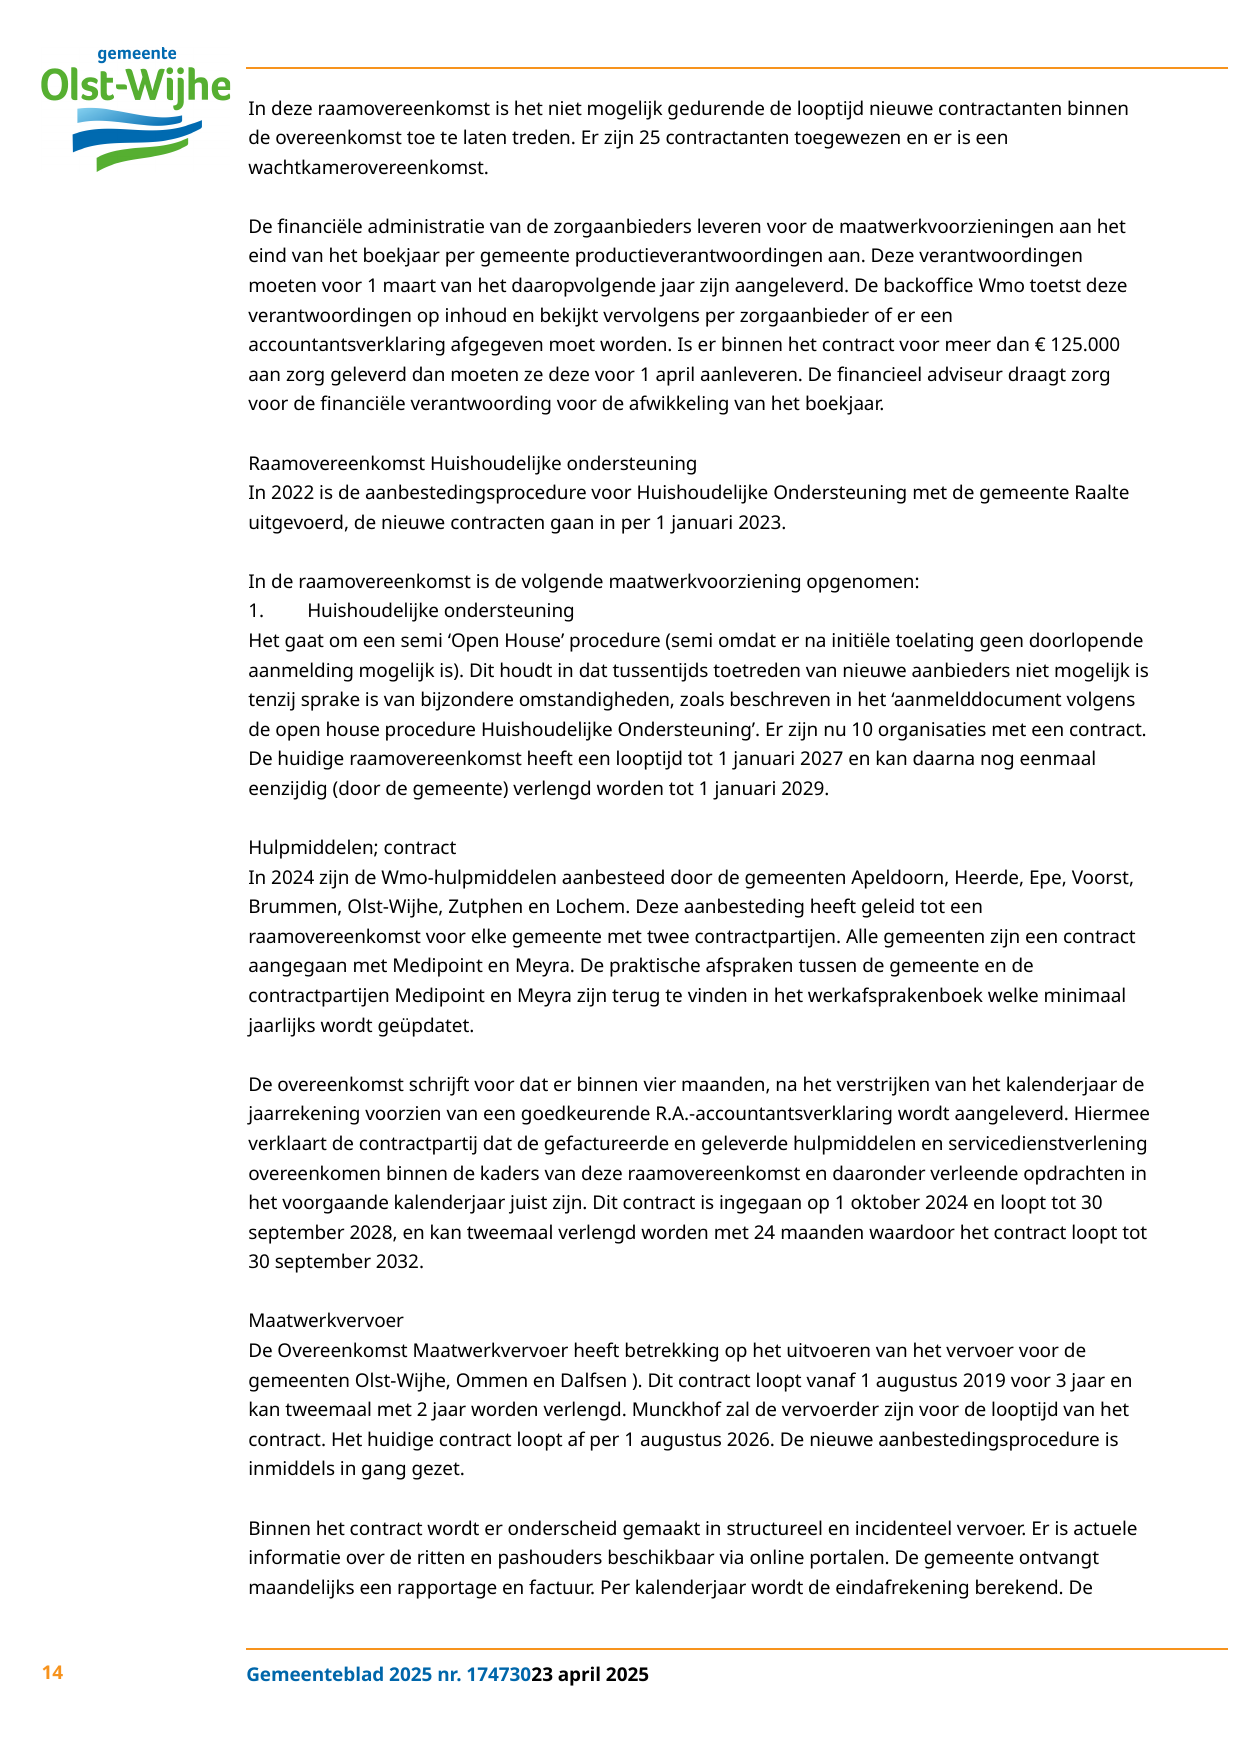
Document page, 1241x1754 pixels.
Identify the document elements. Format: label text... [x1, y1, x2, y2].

list Huishoudelijke ondersteuning [248, 598, 1152, 623]
text In 2022 is de aanbestedingsprocedure voor Huishoudelijke Ondersteuning met de gemeente Raalte uitgevoerd, de nieuwe contracten gaan in per 1 januari 2023. [248, 479, 1152, 535]
text Binnen het contract wordt er onderscheid gemaakt in structureel en incidenteel vervoer. Er is actuele informatie over de ritten en pashouders beschikbaar via online portalen. De gemeente ontvangt maandelijks een rapportage en factuur. Per kalenderjaar wordt de eindafrekening berekend. De [248, 1515, 1152, 1600]
text De Overeenkomst Maatwerkvervoer heeft betrekking op het uitvoeren van het vervoer voor de gemeenten Olst-Wijhe, Ommen en Dalfsen ). Dit contract loopt vanaf 1 augustus 2019 voor 3 jaar en kan tweemaal met 2 jaar worden verlengd. Munckhof zal de vervoerder zijn voor de looptijd van het contract. Het huidige contract loopt af per 1 augustus 2026. De nieuwe aanbestedingsprocedure is inmiddels in gang gezet. [248, 1337, 1152, 1481]
text In 2024 zijn de Wmo-hulpmiddelen aanbesteed door de gemeenten Apeldoorn, Heerde, Epe, Voorst, Brummen, Olst-Wijhe, Zutphen en Lochem. Deze aanbesteding heeft geleid tot een raamovereenkomst voor elke gemeente met twee contractpartijen. Alle gemeenten zijn een contract aangegaan met Medipoint en Meyra. De praktische afspraken tussen de gemeente en de contractpartijen Medipoint en Meyra zijn terug te vinden in het werkafsprakenboek welke minimaal jaarlijks wordt geüpdatet. [248, 864, 1152, 1038]
text De financiële administratie van de zorgaanbieders leveren voor de maatwerkvoorzieningen aan het eind van het boekjaar per gemeente productieverantwoordingen aan. Deze verantwoordingen moeten voor 1 maart van het daaropvolgende jaar zijn aangeleverd. De backoffice Wmo toetst deze verantwoordingen op inhoud en bekijkt vervolgens per zorgaanbieder of er een accountantsverklaring afgegeven moet worden. Is er binnen het contract voor meer dan € 125.000 aan zorg geleverd dan moeten ze deze voor 1 april aanleveren. De financieel adviseur draagt zorg voor de financiële verantwoording voor de afwikkeling van het boekjaar. [248, 213, 1152, 416]
picture [41, 47, 231, 172]
text Maatwerkvervoer [248, 1308, 1152, 1333]
text In de raamovereenkomst is de volgende maatwerkvoorziening opgenomen: [248, 568, 1152, 594]
text Raamovereenkomst Huishoudelijke ondersteuning [248, 450, 1152, 476]
text In deze raamovereenkomst is het niet mogelijk gedurende de looptijd nieuwe contractanten binnen de overeenkomst toe te laten treden. Er zijn 25 contractanten toegewezen en er is een wachtkamerovereenkomst. [248, 95, 1152, 180]
text Hulpmiddelen; contract [248, 834, 1152, 860]
text Het gaat om een semi ‘Open House’ procedure (semi omdat er na initiële toelating geen doorlopende aanmelding mogelijk is). Dit houdt in dat tussentijds toetreden van nieuwe aanbieders niet mogelijk is tenzij sprake is van bijzondere omstandigheden, zoals beschreven in het ‘aanmelddocument volgens de open house procedure Huishoudelijke Ondersteuning’. Er zijn nu 10 organisaties met een contract. De huidige raamovereenkomst heeft een looptijd tot 1 januari 2027 en kan daarna nog eenmaal eenzijdig (door de gemeente) verlengd worden tot 1 januari 2029. [248, 627, 1152, 801]
text De overeenkomst schrijft voor dat er binnen vier maanden, na het verstrijken van het kalenderjaar de jaarrekening voorzien van een goedkeurende R.A.-accountantsverklaring wordt aangeleverd. Hiermee verklaart de contractpartij dat de gefactureerde en geleverde hulpmiddelen en servicedienstverlening overeenkomen binnen de kaders van deze raamovereenkomst en daaronder verleende opdrachten in het voorgaande kalenderjaar juist zijn. Dit contract is ingegaan op 1 oktober 2024 en loopt tot 30 september 2028, en kan tweemaal verlengd worden met 24 maanden waardoor het contract loopt tot 30 september 2032. [248, 1071, 1152, 1274]
